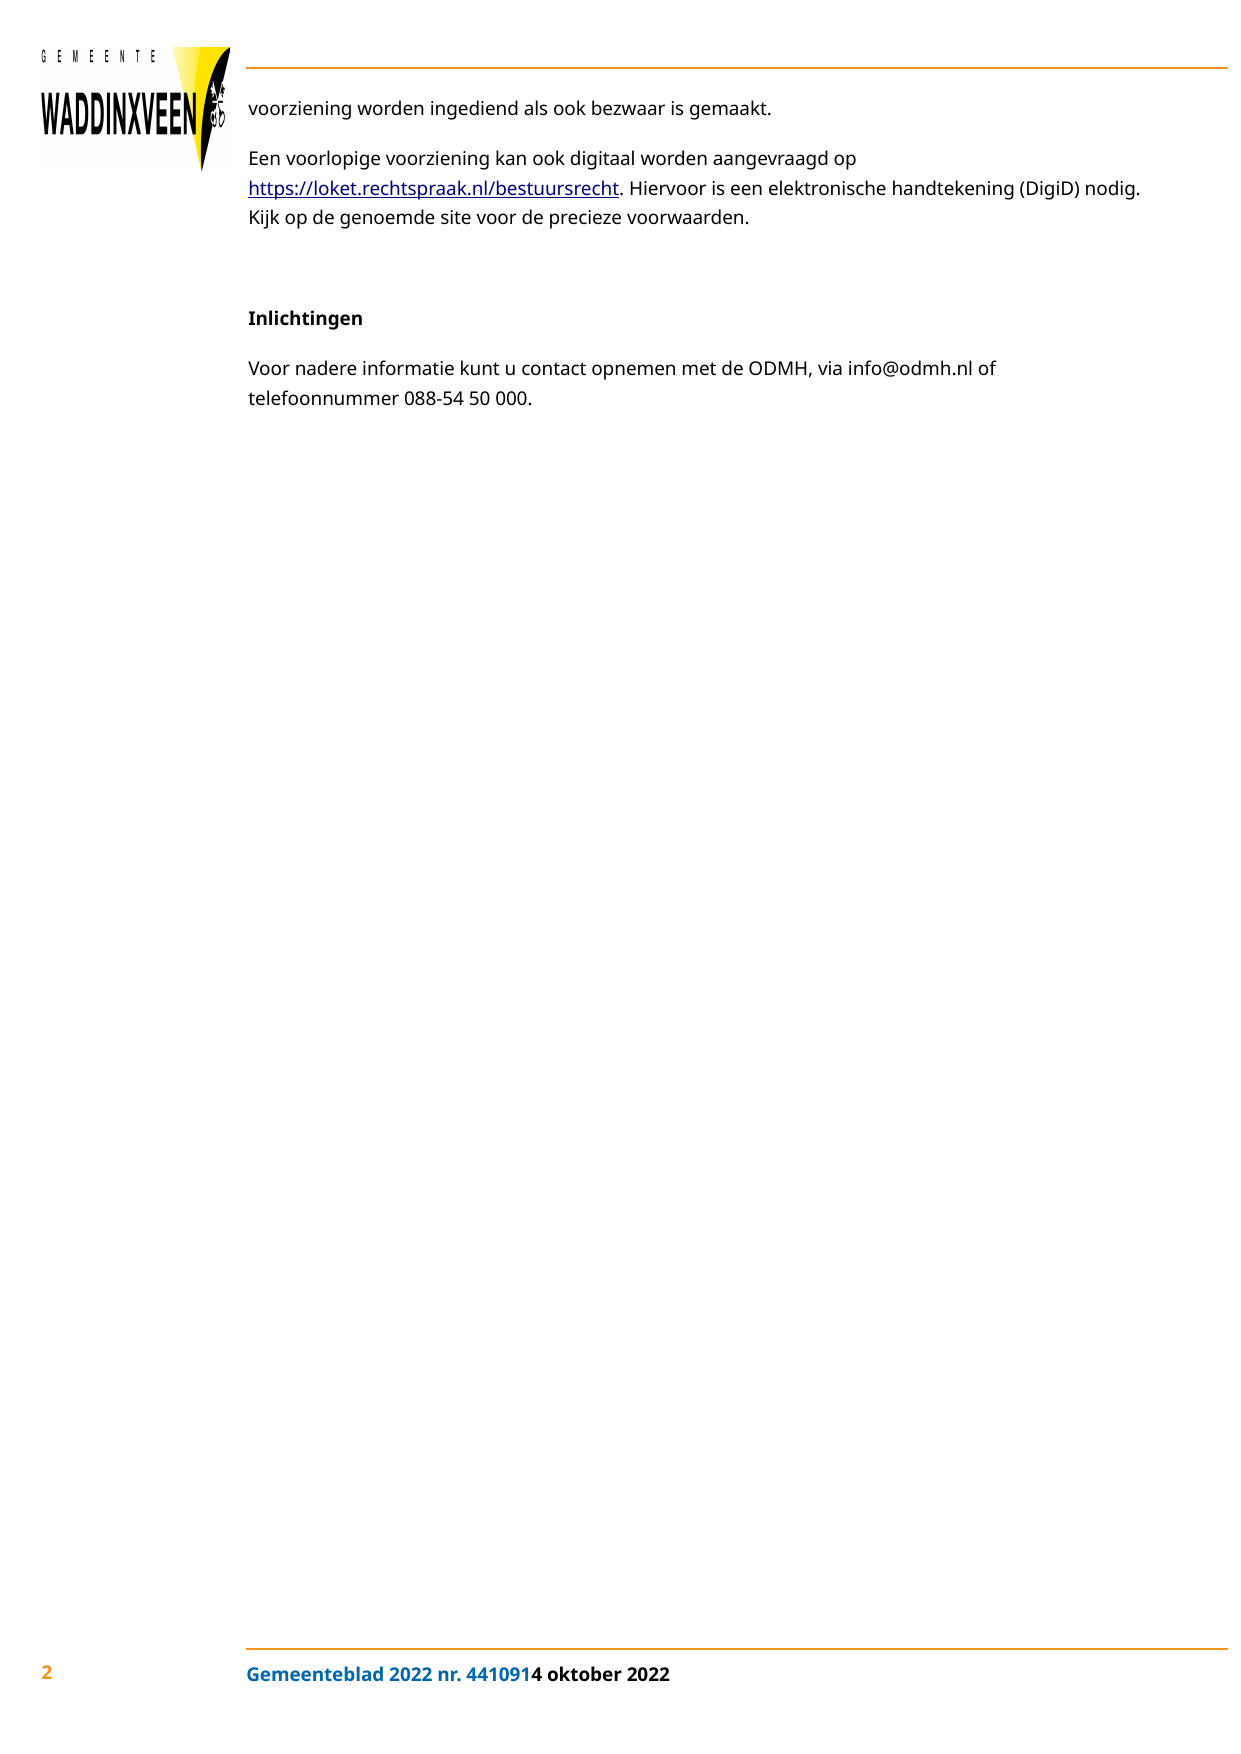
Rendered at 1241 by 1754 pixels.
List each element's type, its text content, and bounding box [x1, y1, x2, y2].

text voorziening worden ingediend als ook bezwaar is gemaakt. [248, 95, 1152, 121]
text Voor nadere informatie kunt u contact opnemen met de ODMH, via info@odmh.nl of telefoonnummer 088-54 50 000. [248, 356, 1152, 411]
text Een voorlopige voorziening kan ook digitaal worden aangevraagd op https://loket.rechtspraak.nl/bestuursrecht. Hiervoor is een elektronische handtekening (DigiD) nodig. Kijk op de genoemde site voor de precieze voorwaarden. [248, 145, 1152, 230]
picture [41, 47, 231, 172]
text Inlichtingen [248, 305, 1152, 331]
